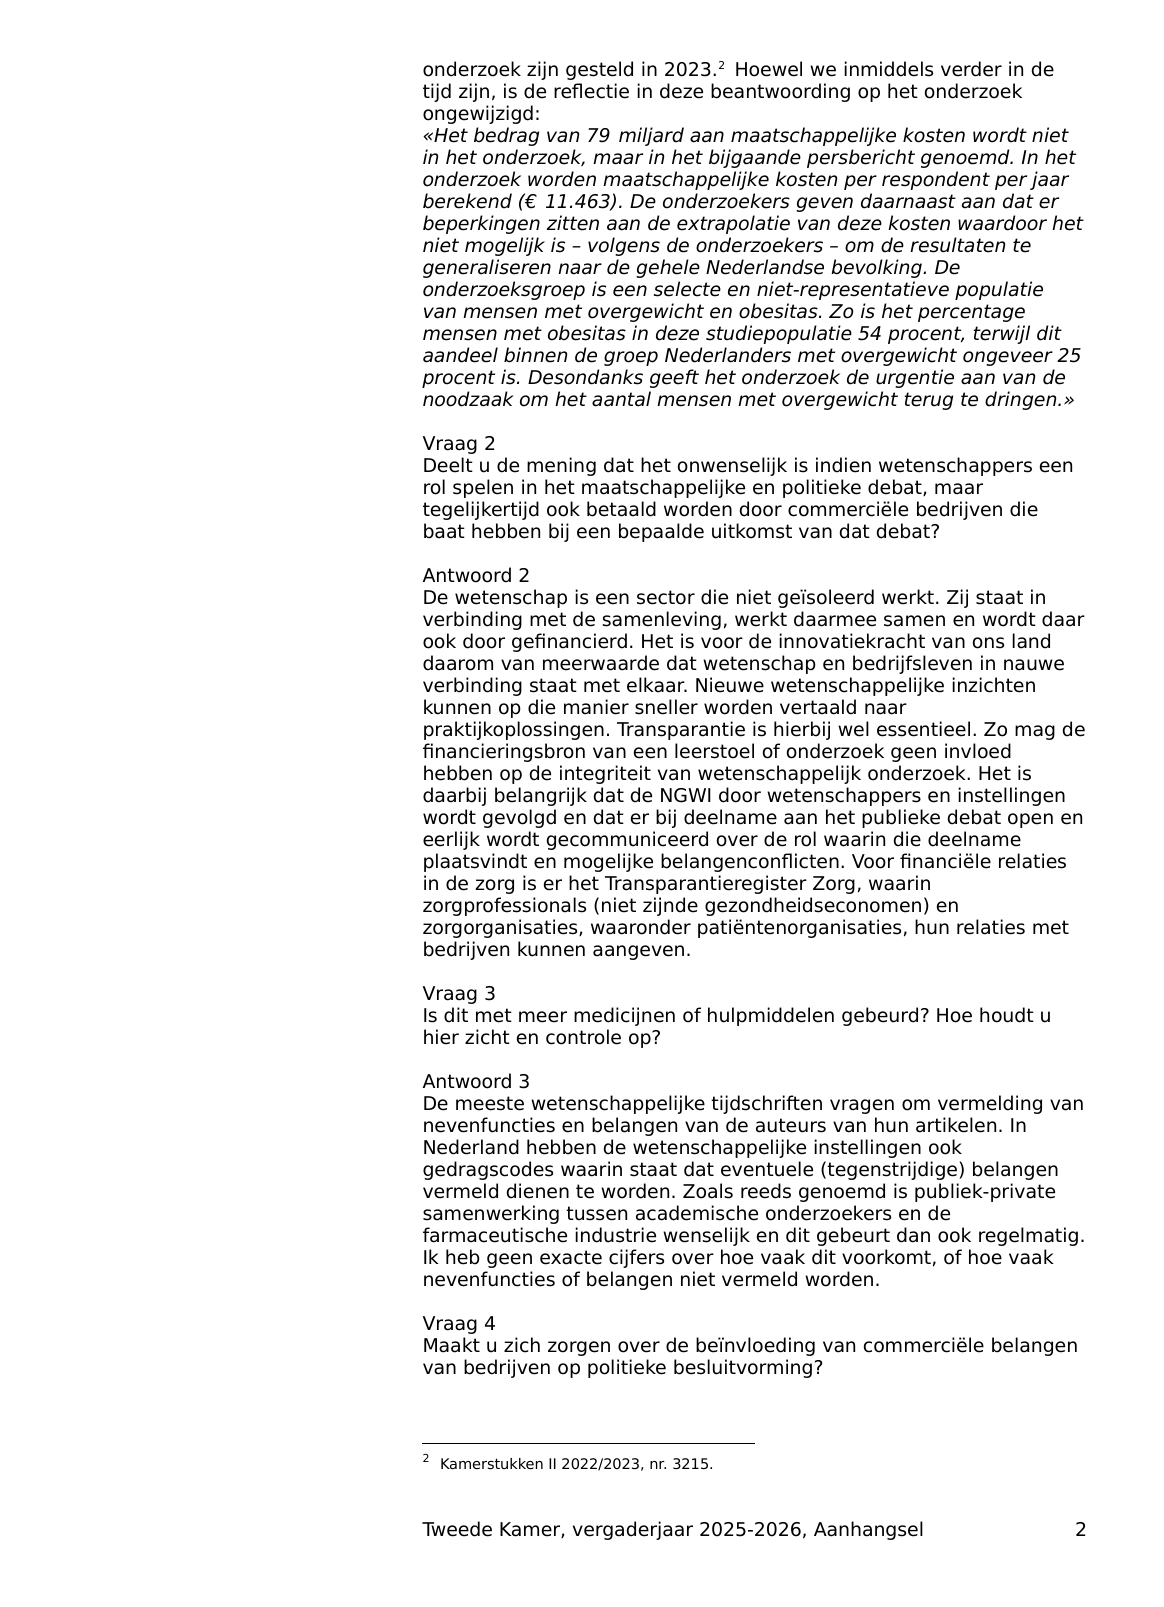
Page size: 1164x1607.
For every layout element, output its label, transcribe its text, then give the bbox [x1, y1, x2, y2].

text De meeste wetenschappelijke tijdschriften vragen om vermelding van nevenfuncties en belangen van de auteurs van hun artikelen. In Nederland hebben de wetenschappelijke instellingen ook gedragscodes waarin staat dat eventuele (tegenstrijdige) belangen vermeld dienen te worden. Zoals reeds genoemd is publiek-private samenwerking tussen academische onderzoekers en de farmaceutische industrie wenselijk en dit gebeurt dan ook regelmatig. Ik heb geen exacte cijfers over hoe vaak dit voorkomt, of hoe vaak nevenfuncties of belangen niet vermeld worden. [422, 1093, 1087, 1291]
text «Het bedrag van 79 miljard aan maatschappelijke kosten wordt niet in het onderzoek, maar in het bijgaande persbericht genoemd. In het onderzoek worden maatschappelijke kosten per respondent per jaar berekend (€ 11.463). De onderzoekers geven daarnaast aan dat er beperkingen zitten aan de extrapolatie van deze kosten waardoor het niet mogelijk is – volgens de onderzoekers – om de resultaten te generaliseren naar de gehele Nederlandse bevolking. De onderzoeksgroep is een selecte en niet-representatieve populatie van mensen met overgewicht en obesitas. Zo is het percentage mensen met obesitas in deze studiepopulatie 54 procent, terwijl dit aandeel binnen de groep Nederlanders met overgewicht ongeveer 25 procent is. Desondanks geeft het onderzoek de urgentie aan van de noodzaak om het aantal mensen met overgewicht terug te dringen.» [422, 125, 1087, 411]
text onderzoek zijn gesteld in 2023. Hoewel we inmiddels verder in de tijd zijn, is de reflectie in deze beantwoording op het onderzoek ongewijzigd: [422, 59, 1087, 125]
text Deelt u de mening dat het onwenselijk is indien wetenschappers een rol spelen in het maatschappelijke en politieke debat, maar tegelijkertijd ook betaald worden door commerciële bedrijven die baat hebben bij een bepaalde uitkomst van dat debat? [422, 455, 1087, 543]
text Vraag 2 [422, 433, 1087, 455]
text Vraag 3 [422, 983, 1087, 1005]
text Antwoord 2 [422, 565, 1087, 587]
text Kamerstukken II 2022/2023, nr. 3215. [422, 1452, 1087, 1474]
text Vraag 4 [422, 1313, 1087, 1335]
text Antwoord 3 [422, 1071, 1087, 1093]
text Is dit met meer medicijnen of hulpmiddelen gebeurd? Hoe houdt u hier zicht en controle op? [422, 1005, 1087, 1049]
text De wetenschap is een sector die niet geïsoleerd werkt. Zij staat in verbinding met de samenleving, werkt daarmee samen en wordt daar ook door gefinancierd. Het is voor de innovatiekracht van ons land daarom van meerwaarde dat wetenschap en bedrijfsleven in nauwe verbinding staat met elkaar. Nieuwe wetenschappelijke inzichten kunnen op die manier sneller worden vertaald naar praktijkoplossingen. Transparantie is hierbij wel essentieel. Zo mag de financieringsbron van een leerstoel of onderzoek geen invloed hebben op de integriteit van wetenschappelijk onderzoek. Het is daarbij belangrijk dat de NGWI door wetenschappers en instellingen wordt gevolgd en dat er bij deelname aan het publieke debat open en eerlijk wordt gecommuniceerd over de rol waarin die deelname plaatsvindt en mogelijke belangenconflicten. Voor financiële relaties in de zorg is er het Transparantieregister Zorg, waarin zorgprofessionals (niet zijnde gezondheidseconomen) en zorgorganisaties, waaronder patiëntenorganisaties, hun relaties met bedrijven kunnen aangeven. [422, 587, 1087, 961]
text Maakt u zich zorgen over de beïnvloeding van commerciële belangen van bedrijven op politieke besluitvorming? [422, 1335, 1087, 1379]
